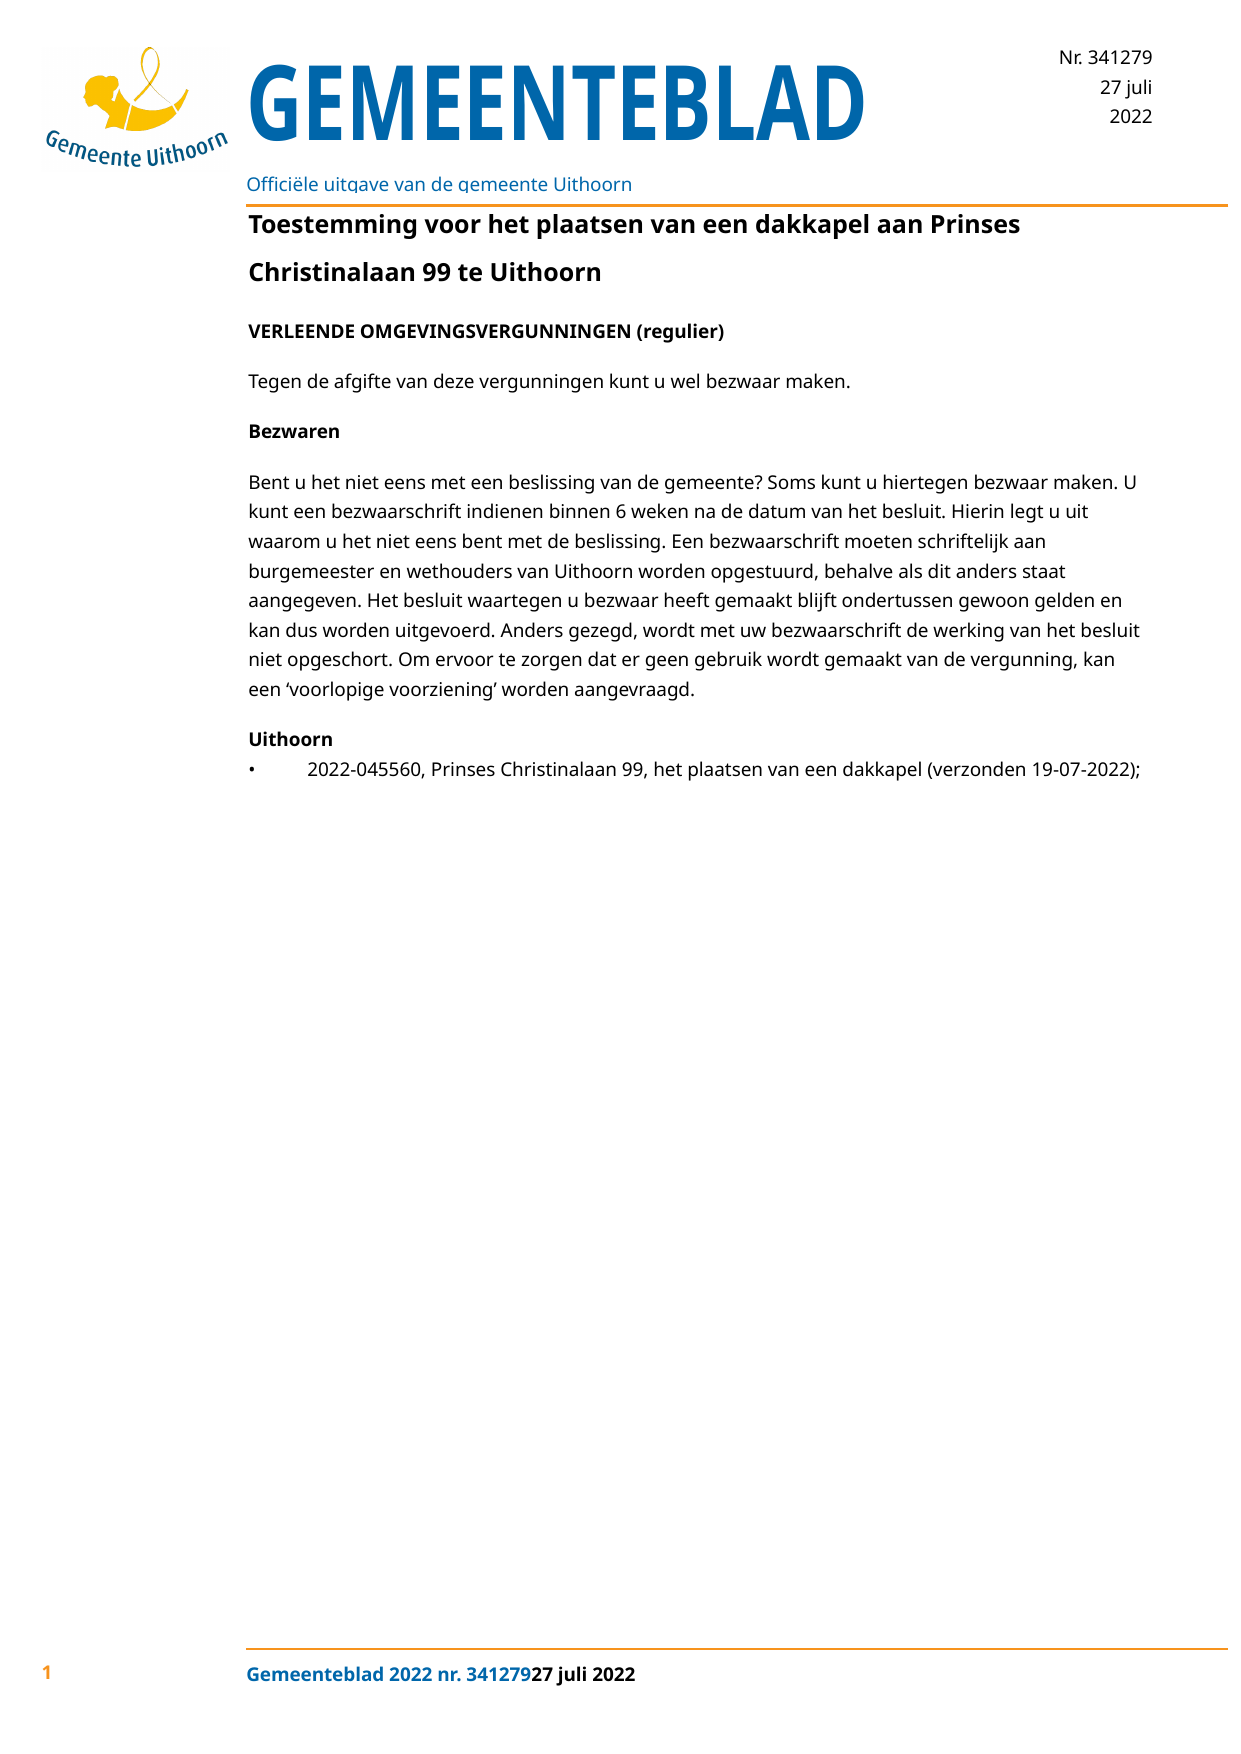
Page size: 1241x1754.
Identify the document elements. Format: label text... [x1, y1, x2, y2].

text Toestemming voor het plaatsen van een dakkapel aan Prinses Christinalaan 99 te Uithoorn [248, 207, 1152, 288]
text Bent u het niet eens met een beslissing van de gemeente? Soms kunt u hiertegen bezwaar maken. U kunt een bezwaarschrift indienen binnen 6 weken na de datum van het besluit. Hierin legt u uit waarom u het niet eens bent met de beslissing. Een bezwaarschrift moeten schriftelijk aan burgemeester en wethouders van Uithoorn worden opgestuurd, behalve als dit anders staat aangegeven. Het besluit waartegen u bezwaar heeft gemaakt blijft ondertussen gewoon gelden en kan dus worden uitgevoerd. Anders gezegd, wordt met uw bezwaarschrift de werking van het besluit niet opgeschort. Om ervoor te zorgen dat er geen gebruik wordt gemaakt van de vergunning, kan een ‘voorlopige voorziening’ worden aangevraagd. [248, 469, 1152, 702]
text Tegen de afgifte van deze vergunningen kunt u wel bezwaar maken. [248, 368, 1152, 394]
text VERLEENDE OMGEVINGSVERGUNNINGEN (regulier) [248, 318, 1152, 344]
text Uithoorn [248, 727, 1152, 752]
text Bezwaren [248, 419, 1152, 444]
list 2022-045560, Prinses Christinalaan 99, het plaatsen van een dakkapel (verzonden 19-07-2022); [248, 756, 1152, 782]
picture [41, 47, 231, 172]
